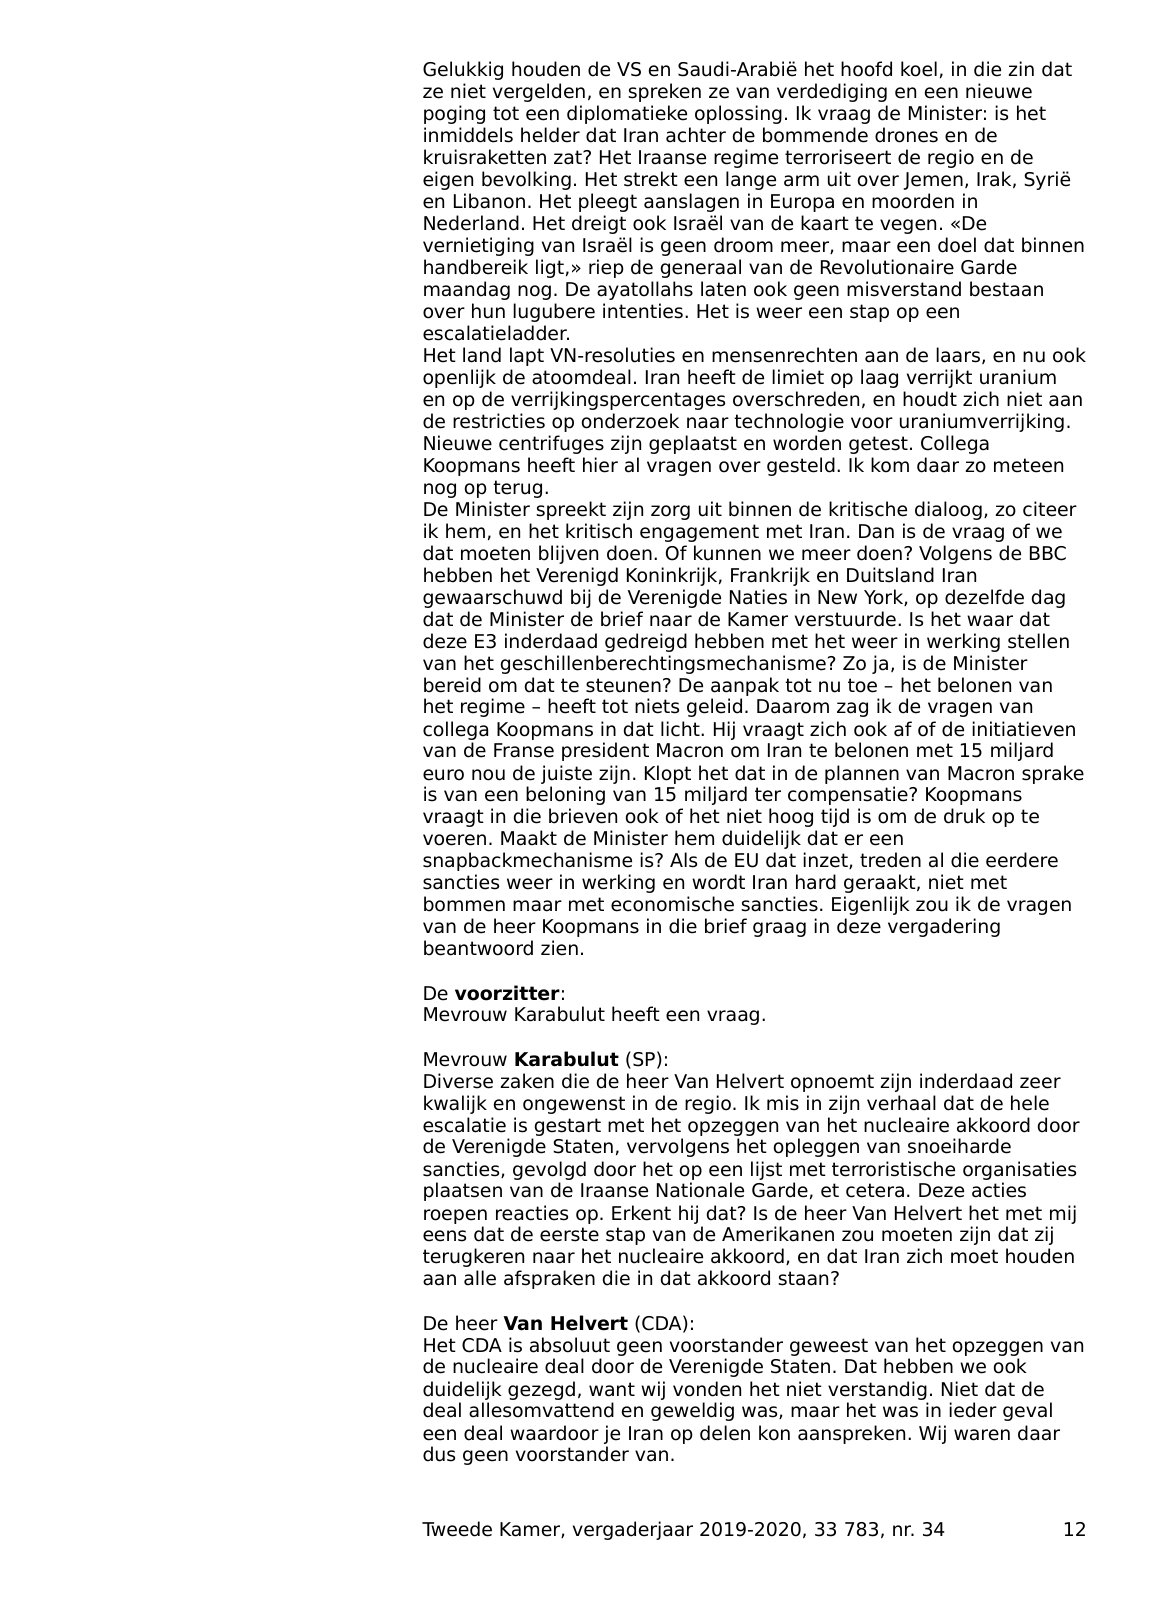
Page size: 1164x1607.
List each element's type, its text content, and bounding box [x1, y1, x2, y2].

text De voorzitter: [422, 982, 1087, 1004]
text Diverse zaken die de heer Van Helvert opnoemt zijn inderdaad zeer kwalijk en ongewenst in de regio. Ik mis in zijn verhaal dat de hele escalatie is gestart met het opzeggen van het nucleaire akkoord door de Verenigde Staten, vervolgens het opleggen van snoeiharde sancties, gevolgd door het op een lijst met terroristische organisaties plaatsen van de Iraanse Nationale Garde, et cetera. Deze acties roepen reacties op. Erkent hij dat? Is de heer Van Helvert het met mij eens dat de eerste stap van de Amerikanen zou moeten zijn dat zij terugkeren naar het nucleaire akkoord, en dat Iran zich moet houden aan alle afspraken die in dat akkoord staan? [422, 1071, 1087, 1290]
text Gelukkig houden de VS en Saudi-Arabië het hoofd koel, in die zin dat ze niet vergelden, en spreken ze van verdediging en een nieuwe poging tot een diplomatieke oplossing. Ik vraag de Minister: is het inmiddels helder dat Iran achter de bommende drones en de kruisraketten zat? Het Iraanse regime terroriseert de regio en de eigen bevolking. Het strekt een lange arm uit over Jemen, Irak, Syrië en Libanon. Het pleegt aanslagen in Europa en moorden in Nederland. Het dreigt ook Israël van de kaart te vegen. «De vernietiging van Israël is geen droom meer, maar een doel dat binnen handbereik ligt,» riep de generaal van de Revolutionaire Garde maandag nog. De ayatollahs laten ook geen misverstand bestaan over hun lugubere intenties. Het is weer een stap op een escalatieladder. [422, 59, 1087, 345]
text Mevrouw Karabulut (SP): [422, 1048, 1087, 1071]
text De Minister spreekt zijn zorg uit binnen de kritische dialoog, zo citeer ik hem, en het kritisch engagement met Iran. Dan is de vraag of we dat moeten blijven doen. Of kunnen we meer doen? Volgens de BBC hebben het Verenigd Koninkrijk, Frankrijk en Duitsland Iran gewaarschuwd bij de Verenigde Naties in New York, op dezelfde dag dat de Minister de brief naar de Kamer verstuurde. Is het waar dat deze E3 inderdaad gedreigd hebben met het weer in werking stellen van het geschillenberechtingsmechanisme? Zo ja, is de Minister bereid om dat te steunen? De aanpak tot nu toe – het belonen van het regime – heeft tot niets geleid. Daarom zag ik de vragen van collega Koopmans in dat licht. Hij vraagt zich ook af of de initiatieven van de Franse president Macron om Iran te belonen met 15 miljard euro nou de juiste zijn. Klopt het dat in de plannen van Macron sprake is van een beloning van 15 miljard ter compensatie? Koopmans vraagt in die brieven ook of het niet hoog tijd is om de druk op te voeren. Maakt de Minister hem duidelijk dat er een snapbackmechanisme is? Als de EU dat inzet, treden al die eerdere sancties weer in werking en wordt Iran hard geraakt, niet met bommen maar met economische sancties. Eigenlijk zou ik de vragen van de heer Koopmans in die brief graag in deze vergadering beantwoord zien. [422, 499, 1087, 960]
text Het land lapt VN-resoluties en mensenrechten aan de laars, en nu ook openlijk de atoomdeal. Iran heeft de limiet op laag verrijkt uranium en op de verrijkingspercentages overschreden, en houdt zich niet aan de restricties op onderzoek naar technologie voor uraniumverrijking. Nieuwe centrifuges zijn geplaatst en worden getest. Collega Koopmans heeft hier al vragen over gesteld. Ik kom daar zo meteen nog op terug. [422, 345, 1087, 499]
text Het CDA is absoluut geen voorstander geweest van het opzeggen van de nucleaire deal door de Verenigde Staten. Dat hebben we ook duidelijk gezegd, want wij vonden het niet verstandig. Niet dat de deal allesomvattend en geweldig was, maar het was in ieder geval een deal waardoor je Iran op delen kon aanspreken. Wij waren daar dus geen voorstander van. [422, 1334, 1087, 1466]
text Mevrouw Karabulut heeft een vraag. [422, 1004, 1087, 1026]
text De heer Van Helvert (CDA): [422, 1312, 1087, 1334]
